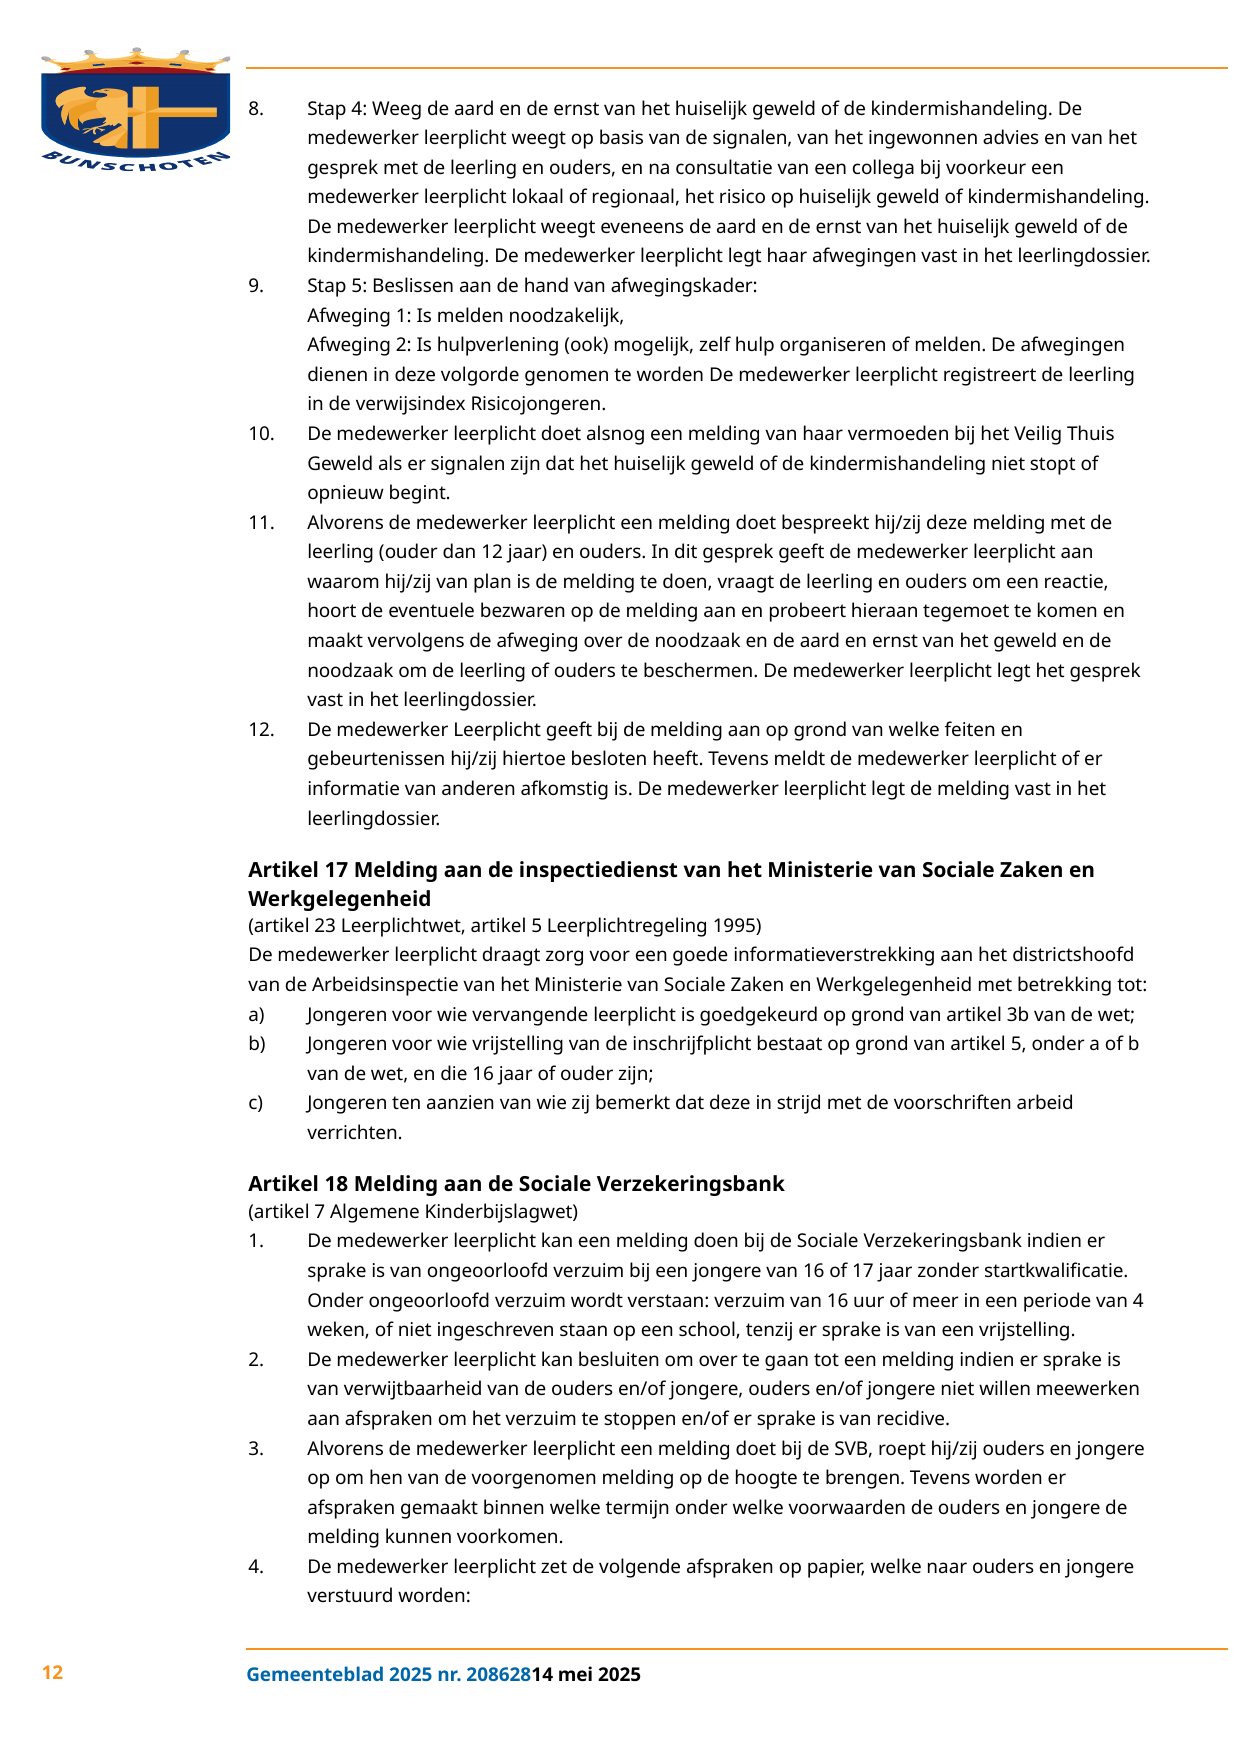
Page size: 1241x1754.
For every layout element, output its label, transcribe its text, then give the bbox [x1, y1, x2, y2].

text Artikel 17 Melding aan de inspectiedienst van het Ministerie van Sociale Zaken en Werkgelegenheid [248, 855, 1152, 912]
list Alvorens de medewerker leerplicht een melding doet bespreekt hij/zij deze melding met de leerling (ouder dan 12 jaar) en ouders. In dit gesprek geeft de medewerker leerplicht aan waarom hij/zij van plan is de melding te doen, vraagt de leerling en ouders om een reactie, hoort de eventuele bezwaren op de melding aan en probeert hieraan tegemoet te komen en maakt vervolgens de afweging over de noodzaak en de aard en ernst van het geweld en de noodzaak om de leerling of ouders te beschermen. De medewerker leerplicht legt het gesprek vast in het leerlingdossier. [248, 509, 1152, 712]
list Afweging 1: Is melden noodzakelijk, [248, 302, 1152, 328]
list Alvorens de medewerker leerplicht een melding doet bij de SVB, roept hij/zij ouders en jongere op om hen van de voorgenomen melding op de hoogte te brengen. Tevens worden er afspraken gemaakt binnen welke termijn onder welke voorwaarden de ouders en jongere de melding kunnen voorkomen. [248, 1435, 1152, 1549]
list Afweging 2: Is hulpverlening (ook) mogelijk, zelf hulp organiseren of melden. De afwegingen dienen in deze volgorde genomen te worden De medewerker leerplicht registreert de leerling in de verwijsindex Risicojongeren. [248, 331, 1152, 416]
text Artikel 18 Melding aan de Sociale Verzekeringsbank [248, 1169, 1152, 1198]
list De medewerker leerplicht kan besluiten om over te gaan tot een melding indien er sprake is van verwijtbaarheid van de ouders en/of jongere, ouders en/of jongere niet willen meewerken aan afspraken om het verzuim te stoppen en/of er sprake is van recidive. [248, 1346, 1152, 1431]
list Jongeren ten aanzien van wie zij bemerkt dat deze in strijd met de voorschriften arbeid verrichten. [248, 1089, 1152, 1145]
text (artikel 23 Leerplichtwet, artikel 5 Leerplichtregeling 1995) [248, 912, 1152, 938]
list De medewerker leerplicht doet alsnog een melding van haar vermoeden bij het Veilig Thuis Geweld als er signalen zijn dat het huiselijk geweld of de kindermishandeling niet stopt of opnieuw begint. [248, 420, 1152, 505]
list Jongeren voor wie vervangende leerplicht is goedgekeurd op grond van artikel 3b van de wet; [248, 1001, 1152, 1027]
picture [41, 47, 231, 172]
text (artikel 7 Algemene Kinderbijslagwet) [248, 1198, 1152, 1224]
list Jongeren voor wie vrijstelling van de inschrijfplicht bestaat op grond van artikel 5, onder a of b van de wet, en die 16 jaar of ouder zijn; [248, 1030, 1152, 1086]
list De medewerker leerplicht zet de volgende afspraken op papier, welke naar ouders en jongere verstuurd worden: [248, 1553, 1152, 1608]
list De medewerker leerplicht kan een melding doen bij de Sociale Verzekeringsbank indien er sprake is van ongeoorloofd verzuim bij een jongere van 16 of 17 jaar zonder startkwalificatie. Onder ongeoorloofd verzuim wordt verstaan: verzuim van 16 uur of meer in een periode van 4 weken, of niet ingeschreven staan op een school, tenzij er sprake is van een vrijstelling. [248, 1228, 1152, 1342]
text De medewerker leerplicht draagt zorg voor een goede informatieverstrekking aan het districtshoofd van de Arbeidsinspectie van het Ministerie van Sociale Zaken en Werkgelegenheid met betrekking tot: [248, 942, 1152, 997]
list De medewerker Leerplicht geeft bij de melding aan op grond van welke feiten en gebeurtenissen hij/zij hiertoe besloten heeft. Tevens meldt de medewerker leerplicht of er informatie van anderen afkomstig is. De medewerker leerplicht legt de melding vast in het leerlingdossier. [248, 716, 1152, 831]
list Stap 4: Weeg de aard en de ernst van het huiselijk geweld of de kindermishandeling. De medewerker leerplicht weegt op basis van de signalen, van het ingewonnen advies en van het gesprek met de leerling en ouders, en na consultatie van een collega bij voorkeur een medewerker leerplicht lokaal of regionaal, het risico op huiselijk geweld of kindermishandeling. De medewerker leerplicht weegt eveneens de aard en de ernst van het huiselijk geweld of de kindermishandeling. De medewerker leerplicht legt haar afwegingen vast in het leerlingdossier. [248, 95, 1152, 268]
list Stap 5: Beslissen aan de hand van afwegingskader: [248, 272, 1152, 298]
